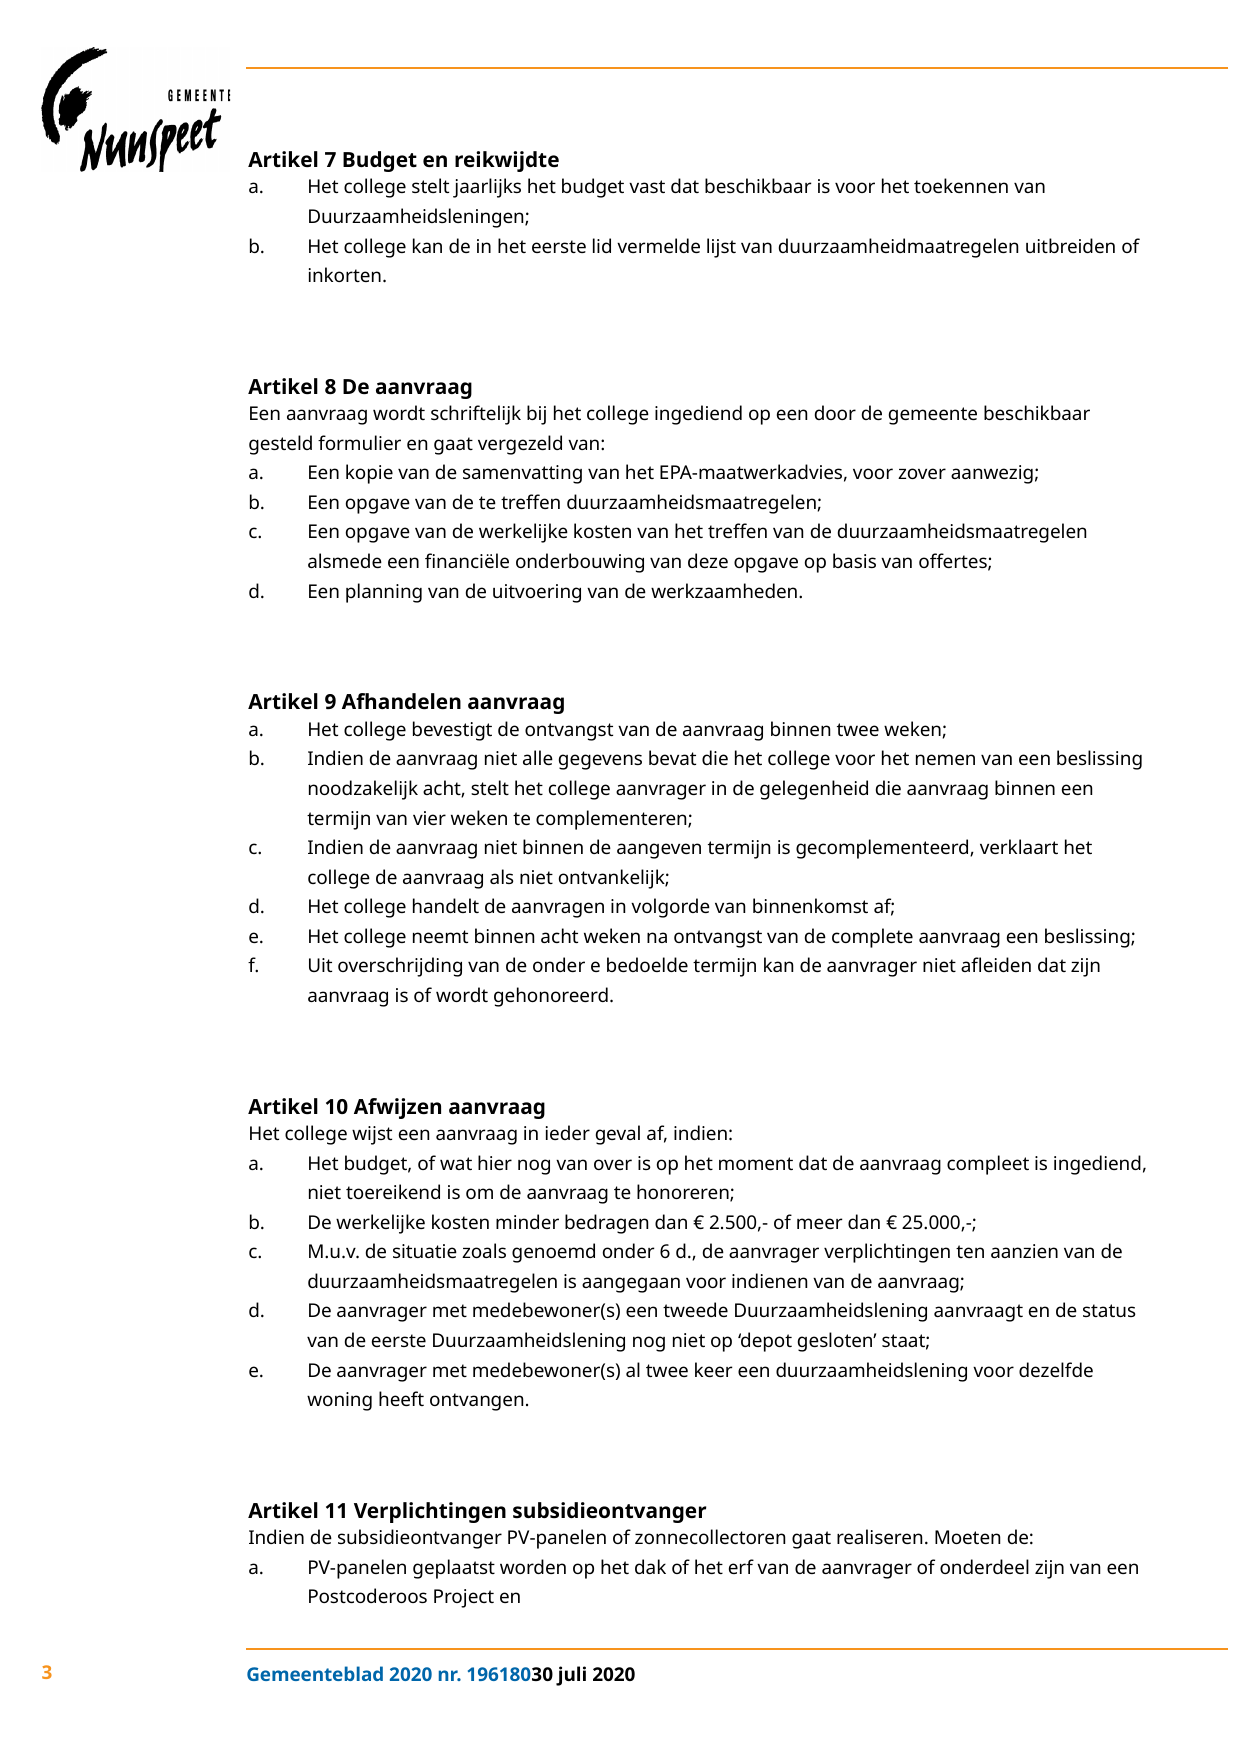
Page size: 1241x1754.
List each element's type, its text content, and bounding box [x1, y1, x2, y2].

text Artikel 7 Budget en reikwijdte [248, 145, 1152, 174]
text Artikel 8 De aanvraag [248, 372, 1152, 400]
list Uit overschrijding van de onder e bedoelde termijn kan de aanvrager niet afleiden dat zijn aanvraag is of wordt gehonoreerd. [248, 953, 1152, 1008]
list Indien de aanvraag niet alle gegevens bevat die het college voor het nemen van een beslissing noodzakelijk acht, stelt het college aanvrager in de gelegenheid die aanvraag binnen een termijn van vier weken te complementeren; [248, 746, 1152, 830]
list Het college handelt de aanvragen in volgorde van binnenkomst af; [248, 893, 1152, 919]
list De werkelijke kosten minder bedragen dan € 2.500,- of meer dan € 25.000,-; [248, 1209, 1152, 1235]
list Een planning van de uitvoering van de werkzaamheden. [248, 578, 1152, 604]
list Het college neemt binnen acht weken na ontvangst van de complete aanvraag een beslissing; [248, 923, 1152, 949]
text Het college wijst een aanvraag in ieder geval af, indien: [248, 1120, 1152, 1146]
list alsmede een financiële onderbouwing van deze opgave op basis van offertes; [248, 548, 1152, 574]
list De aanvrager met medebewoner(s) al twee keer een duurzaamheidslening voor dezelfde woning heeft ontvangen. [248, 1357, 1152, 1412]
text Indien de subsidieontvanger PV-panelen of zonnecollectoren gaat realiseren. Moeten de: [248, 1524, 1152, 1550]
list De aanvrager met medebewoner(s) een tweede Duurzaamheidslening aanvraagt en de status van de eerste Duurzaamheidslening nog niet op ‘depot gesloten’ staat; [248, 1298, 1152, 1353]
list Een opgave van de werkelijke kosten van het treffen van de duurzaamheidsmaatregelen [248, 519, 1152, 544]
list Een kopie van de samenvatting van het EPA-maatwerkadvies, voor zover aanwezig; [248, 459, 1152, 485]
list Een opgave van de te treffen duurzaamheidsmaatregelen; [248, 489, 1152, 515]
list PV-panelen geplaatst worden op het dak of het erf van de aanvrager of onderdeel zijn van een Postcoderoos Project en [248, 1554, 1152, 1609]
picture [41, 47, 231, 172]
list M.u.v. de situatie zoals genoemd onder 6 d., de aanvrager verplichtingen ten aanzien van de duurzaamheidsmaatregelen is aangegaan voor indienen van de aanvraag; [248, 1238, 1152, 1294]
list Het college bevestigt de ontvangst van de aanvraag binnen twee weken; [248, 716, 1152, 742]
text Artikel 9 Afhandelen aanvraag [248, 687, 1152, 716]
text Artikel 11 Verplichtingen subsidieontvanger [248, 1496, 1152, 1524]
list Het college stelt jaarlijks het budget vast dat beschikbaar is voor het toekennen van Duurzaamheidsleningen; [248, 174, 1152, 229]
text Een aanvraag wordt schriftelijk bij het college ingediend op een door de gemeente beschikbaar gesteld formulier en gaat vergezeld van: [248, 400, 1152, 456]
list Indien de aanvraag niet binnen de aangeven termijn is gecomplementeerd, verklaart het college de aanvraag als niet ontvankelijk; [248, 834, 1152, 889]
list Het budget, of wat hier nog van over is op het moment dat de aanvraag compleet is ingediend, niet toereikend is om de aanvraag te honoreren; [248, 1150, 1152, 1205]
text Artikel 10 Afwijzen aanvraag [248, 1092, 1152, 1120]
list Het college kan de in het eerste lid vermelde lijst van duurzaamheidmaatregelen uitbreiden of inkorten. [248, 233, 1152, 288]
